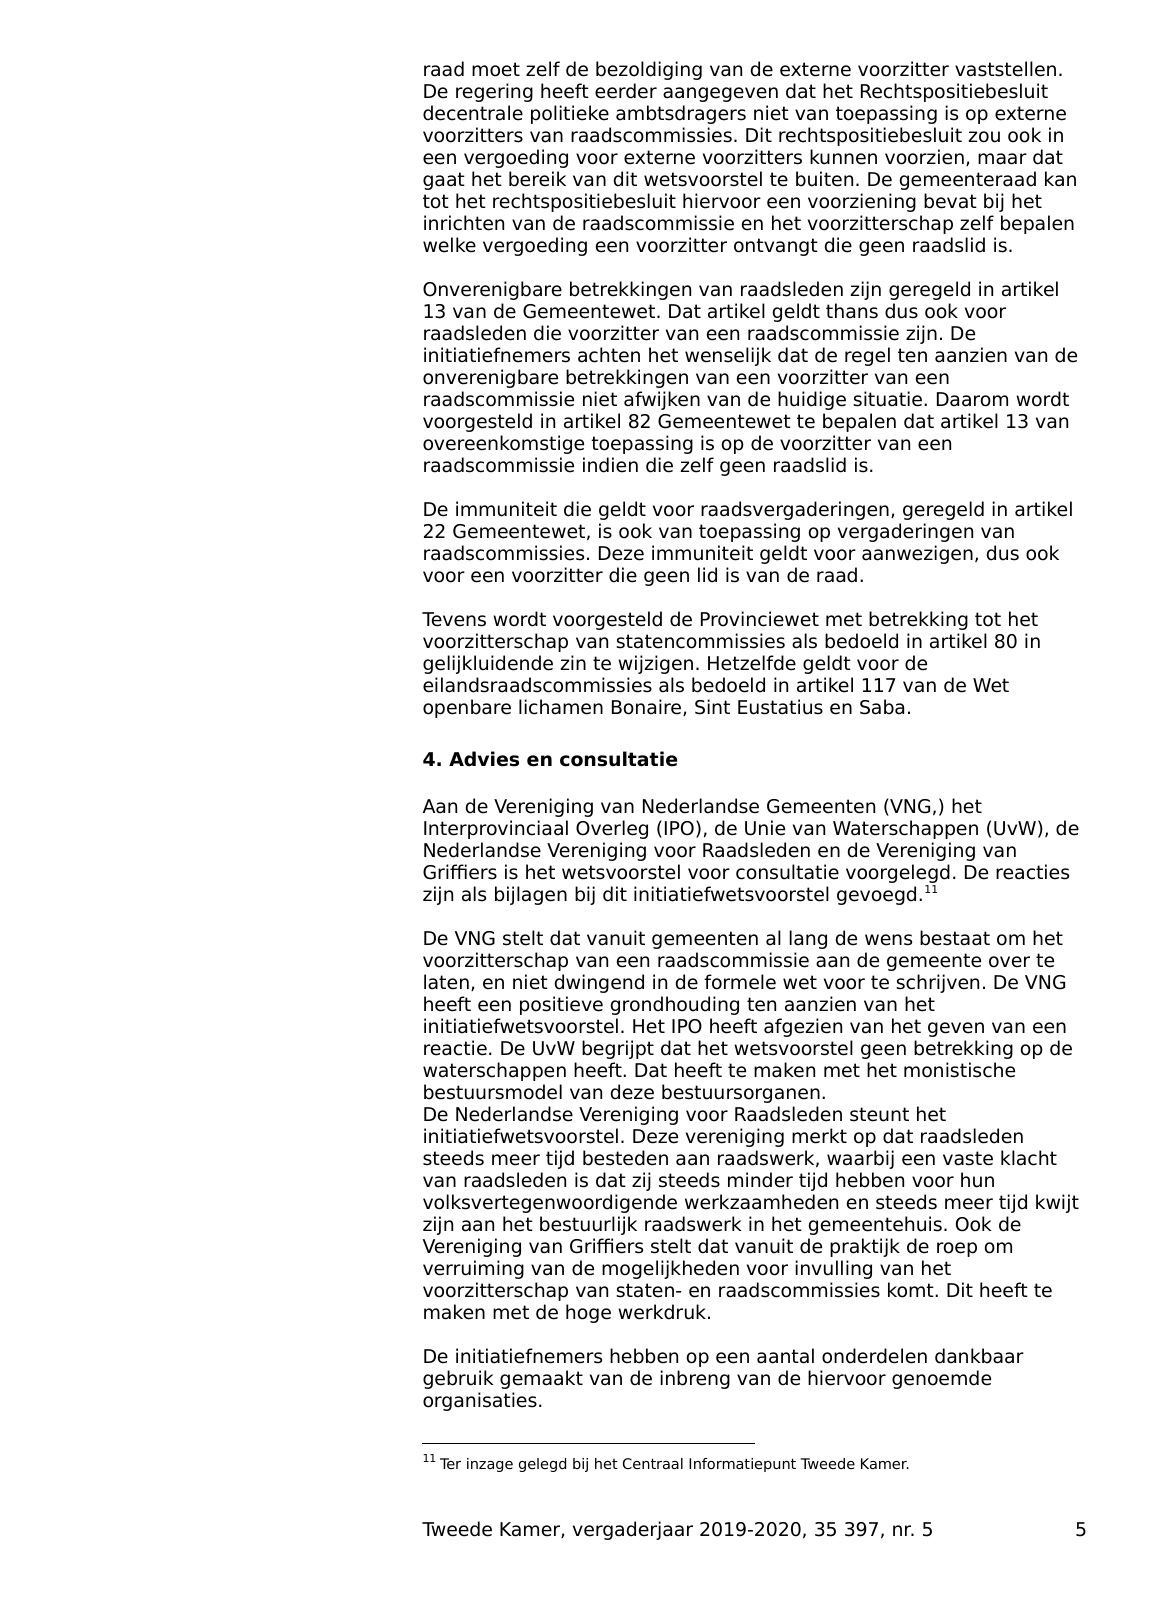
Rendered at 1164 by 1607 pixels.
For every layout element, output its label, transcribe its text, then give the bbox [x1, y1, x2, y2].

text raad moet zelf de bezoldiging van de externe voorzitter vaststellen. De regering heeft eerder aangegeven dat het Rechtspositiebesluit decentrale politieke ambtsdragers niet van toepassing is op externe voorzitters van raadscommissies. Dit rechtspositiebesluit zou ook in een vergoeding voor externe voorzitters kunnen voorzien, maar dat gaat het bereik van dit wetsvoorstel te buiten. De gemeenteraad kan tot het rechtspositiebesluit hiervoor een voorziening bevat bij het inrichten van de raadscommissie en het voorzitterschap zelf bepalen welke vergoeding een voorzitter ontvangt die geen raadslid is. [422, 59, 1087, 257]
text Aan de Vereniging van Nederlandse Gemeenten (VNG,) het Interprovinciaal Overleg (IPO), de Unie van Waterschappen (UvW), de Nederlandse Vereniging voor Raadsleden en de Vereniging van Griffiers is het wetsvoorstel voor consultatie voorgelegd. De reacties zijn als bijlagen bij dit initiatiefwetsvoorstel gevoegd. [422, 796, 1087, 906]
text De VNG stelt dat vanuit gemeenten al lang de wens bestaat om het voorzitterschap van een raadscommissie aan de gemeente over te laten, en niet dwingend in de formele wet voor te schrijven. De VNG heeft een positieve grondhouding ten aanzien van het initiatiefwetsvoorstel. Het IPO heeft afgezien van het geven van een reactie. De UvW begrijpt dat het wetsvoorstel geen betrekking op de waterschappen heeft. Dat heeft te maken met het monistische bestuursmodel van deze bestuursorganen. [422, 928, 1087, 1104]
text Onverenigbare betrekkingen van raadsleden zijn geregeld in artikel 13 van de Gemeentewet. Dat artikel geldt thans dus ook voor raadsleden die voorzitter van een raadscommissie zijn. De initiatiefnemers achten het wenselijk dat de regel ten aanzien van de onverenigbare betrekkingen van een voorzitter van een raadscommissie niet afwijken van de huidige situatie. Daarom wordt voorgesteld in artikel 82 Gemeentewet te bepalen dat artikel 13 van overeenkomstige toepassing is op de voorzitter van een raadscommissie indien die zelf geen raadslid is. [422, 279, 1087, 477]
subtitle 4. Advies en consultatie [422, 749, 1087, 771]
text Ter inzage gelegd bij het Centraal Informatiepunt Tweede Kamer. [422, 1452, 1087, 1474]
text De Nederlandse Vereniging voor Raadsleden steunt het initiatiefwetsvoorstel. Deze vereniging merkt op dat raadsleden steeds meer tijd besteden aan raadswerk, waarbij een vaste klacht van raadsleden is dat zij steeds minder tijd hebben voor hun volksvertegenwoordigende werkzaamheden en steeds meer tijd kwijt zijn aan het bestuurlijk raadswerk in het gemeentehuis. Ook de Vereniging van Griffiers stelt dat vanuit de praktijk de roep om verruiming van de mogelijkheden voor invulling van het voorzitterschap van staten- en raadscommissies komt. Dit heeft te maken met de hoge werkdruk. [422, 1104, 1087, 1324]
text De initiatiefnemers hebben op een aantal onderdelen dankbaar gebruik gemaakt van de inbreng van de hiervoor genoemde organisaties. [422, 1346, 1087, 1412]
text De immuniteit die geldt voor raadsvergaderingen, geregeld in artikel 22 Gemeentewet, is ook van toepassing op vergaderingen van raadscommissies. Deze immuniteit geldt voor aanwezigen, dus ook voor een voorzitter die geen lid is van de raad. [422, 499, 1087, 587]
text Tevens wordt voorgesteld de Provinciewet met betrekking tot het voorzitterschap van statencommissies als bedoeld in artikel 80 in gelijkluidende zin te wijzigen. Hetzelfde geldt voor de eilandsraadscommissies als bedoeld in artikel 117 van de Wet openbare lichamen Bonaire, Sint Eustatius en Saba. [422, 609, 1087, 719]
